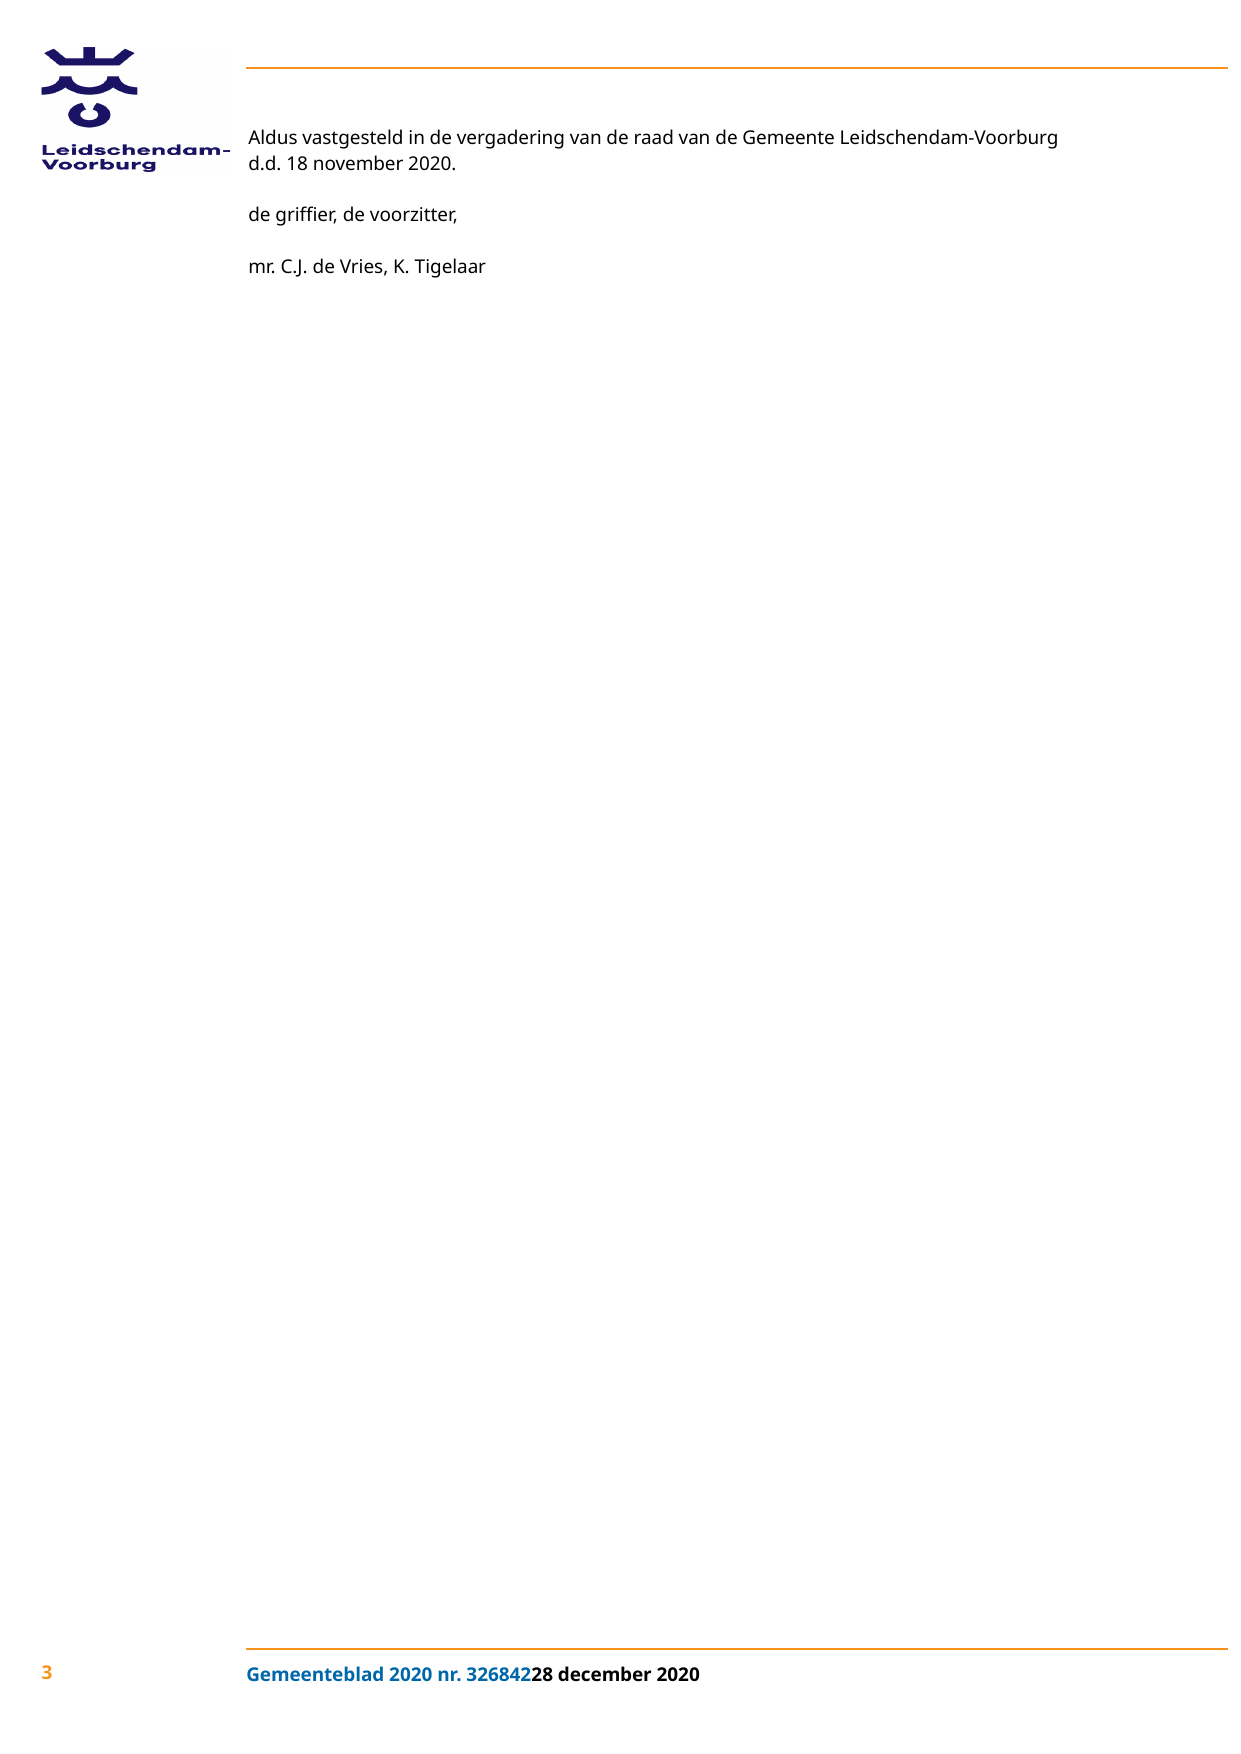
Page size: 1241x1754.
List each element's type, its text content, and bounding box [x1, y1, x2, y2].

text mr. C.J. de Vries, K. Tigelaar [248, 253, 1152, 279]
text de griffier, de voorzitter, [248, 202, 1152, 227]
picture [41, 47, 231, 172]
text Aldus vastgesteld in de vergadering van de raad van de Gemeente Leidschendam-Voorburg [248, 124, 1152, 150]
text d.d. 18 november 2020. [248, 150, 1152, 176]
